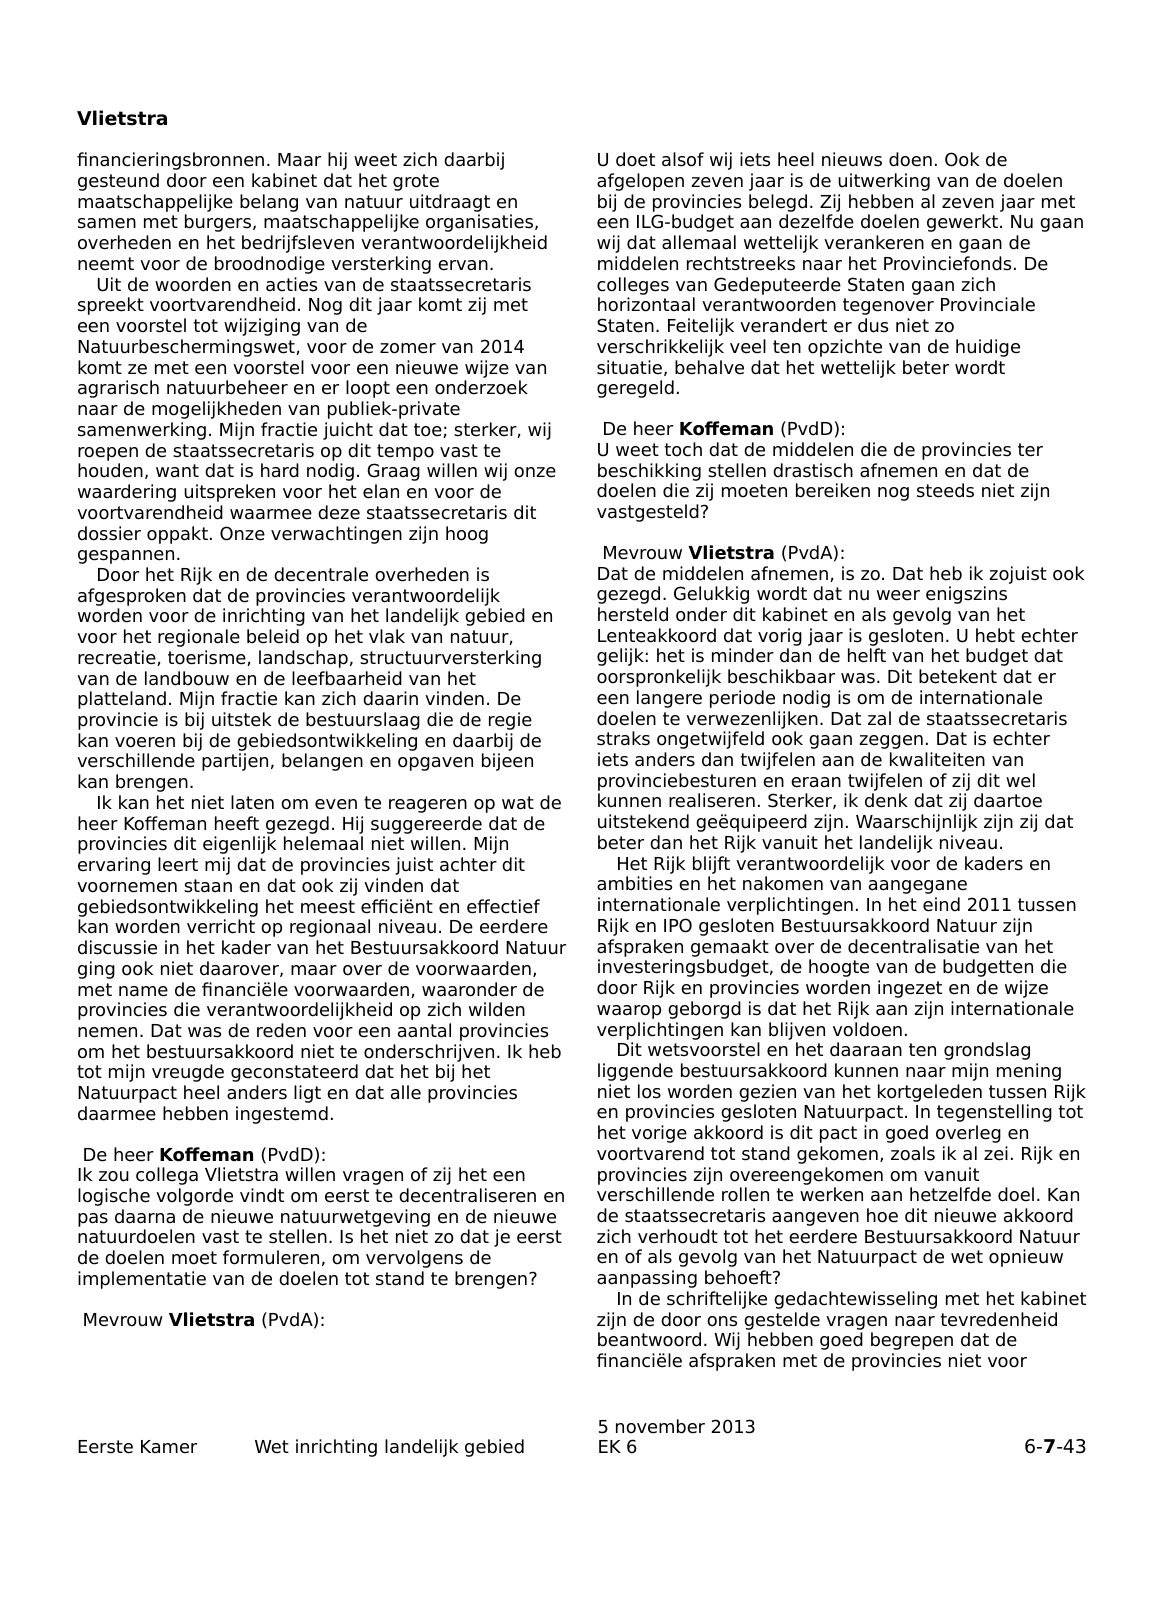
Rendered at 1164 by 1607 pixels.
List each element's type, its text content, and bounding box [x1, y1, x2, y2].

text De heer Koffeman (PvdD): [77, 1144, 567, 1165]
text Ik kan het niet laten om even te reageren op wat de heer Koffeman heeft gezegd. Hij suggereerde dat de provincies dit eigenlijk helemaal niet willen. Mijn ervaring leert mij dat de provincies juist achter dit voornemen staan en dat ook zij vinden dat gebiedsontwikkeling het meest efficiënt en effectief kan worden verricht op regionaal niveau. De eerdere discussie in het kader van het Bestuursakkoord Natuur ging ook niet daarover, maar over de voorwaarden, met name de financiële voorwaarden, waaronder de provincies die verantwoordelijkheid op zich wilden nemen. Dat was de reden voor een aantal provincies om het bestuursakkoord niet te onderschrijven. Ik heb tot mijn vreugde geconstateerd dat het bij het Natuurpact heel anders ligt en dat alle provincies daarmee hebben ingestemd. [77, 793, 567, 1124]
text Het Rijk blijft verantwoordelijk voor de kaders en ambities en het nakomen van aangegane internationale verplichtingen. In het eind 2011 tussen Rijk en IPO gesloten Bestuursakkoord Natuur zijn afspraken gemaakt over de decentralisatie van het investeringsbudget, de hoogte van de budgetten die door Rijk en provincies worden ingezet en de wijze waarop geborgd is dat het Rijk aan zijn internationale verplichtingen kan blijven voldoen. [596, 853, 1087, 1040]
text Mevrouw Vlietstra (PvdA): [77, 1309, 567, 1330]
text financieringsbronnen. Maar hij weet zich daarbij gesteund door een kabinet dat het grote maatschappelijke belang van natuur uitdraagt en samen met burgers, maatschappelijke organisaties, overheden en het bedrijfsleven verantwoordelijkheid neemt voor de broodnodige versterking ervan. [77, 150, 567, 274]
text U weet toch dat de middelen die de provincies ter beschikking stellen drastisch afnemen en dat de doelen die zij moeten bereiken nog steeds niet zijn vastgesteld? [596, 440, 1087, 523]
text In de schriftelijke gedachtewisseling met het kabinet zijn de door ons gestelde vragen naar tevredenheid beantwoord. Wij hebben goed begrepen dat de financiële afspraken met de provincies niet voor [596, 1289, 1087, 1372]
text Dit wetsvoorstel en het daaraan ten grondslag liggende bestuursakkoord kunnen naar mijn mening niet los worden gezien van het kortgeleden tussen Rijk en provincies gesloten Natuurpact. In tegenstelling tot het vorige akkoord is dit pact in goed overleg en voortvarend tot stand gekomen, zoals ik al zei. Rijk en provincies zijn overeengekomen om vanuit verschillende rollen te werken aan hetzelfde doel. Kan de staatssecretaris aangeven hoe dit nieuwe akkoord zich verhoudt tot het eerdere Bestuursakkoord Natuur en of als gevolg van het Natuurpact de wet opnieuw aanpassing behoeft? [596, 1040, 1087, 1289]
text Door het Rijk en de decentrale overheden is afgesproken dat de provincies verantwoordelijk worden voor de inrichting van het landelijk gebied en voor het regionale beleid op het vlak van natuur, recreatie, toerisme, landschap, structuurversterking van de landbouw en de leefbaarheid van het platteland. Mijn fractie kan zich daarin vinden. De provincie is bij uitstek de bestuurslaag die de regie kan voeren bij de gebiedsontwikkeling en daarbij de verschillende partijen, belangen en opgaven bijeen kan brengen. [77, 565, 567, 793]
text Uit de woorden en acties van de staatssecretaris spreekt voortvarendheid. Nog dit jaar komt zij met een voorstel tot wijziging van de Natuurbeschermingswet, voor de zomer van 2014 komt ze met een voorstel voor een nieuwe wijze van agrarisch natuurbeheer en er loopt een onderzoek naar de mogelijkheden van publiek-private samenwerking. Mijn fractie juicht dat toe; sterker, wij roepen de staatssecretaris op dit tempo vast te houden, want dat is hard nodig. Graag willen wij onze waardering uitspreken voor het elan en voor de voortvarendheid waarmee deze staatssecretaris dit dossier oppakt. Onze verwachtingen zijn hoog gespannen. [77, 274, 567, 565]
text Dat de middelen afnemen, is zo. Dat heb ik zojuist ook gezegd. Gelukkig wordt dat nu weer enigszins hersteld onder dit kabinet en als gevolg van het Lenteakkoord dat vorig jaar is gesloten. U hebt echter gelijk: het is minder dan de helft van het budget dat oorspronkelijk beschikbaar was. Dit betekent dat er een langere periode nodig is om de internationale doelen te verwezenlijken. Dat zal de staatssecretaris straks ongetwijfeld ook gaan zeggen. Dat is echter iets anders dan twijfelen aan de kwaliteiten van provinciebesturen en eraan twijfelen of zij dit wel kunnen realiseren. Sterker, ik denk dat zij daartoe uitstekend geëquipeerd zijn. Waarschijnlijk zijn zij dat beter dan het Rijk vanuit het landelijk niveau. [596, 563, 1087, 853]
text Ik zou collega Vlietstra willen vragen of zij het een logische volgorde vindt om eerst te decentraliseren en pas daarna de nieuwe natuurwetgeving en de nieuwe natuurdoelen vast te stellen. Is het niet zo dat je eerst de doelen moet formuleren, om vervolgens de implementatie van de doelen tot stand te brengen? [77, 1165, 567, 1289]
text U doet alsof wij iets heel nieuws doen. Ook de afgelopen zeven jaar is de uitwerking van de doelen bij de provincies belegd. Zij hebben al zeven jaar met een ILG-budget aan dezelfde doelen gewerkt. Nu gaan wij dat allemaal wettelijk verankeren en gaan de middelen rechtstreeks naar het Provinciefonds. De colleges van Gedeputeerde Staten gaan zich horizontaal verantwoorden tegenover Provinciale Staten. Feitelijk verandert er dus niet zo verschrikkelijk veel ten opzichte van de huidige situatie, behalve dat het wettelijk beter wordt geregeld. [596, 150, 1087, 399]
text Mevrouw Vlietstra (PvdA): [596, 543, 1087, 563]
text De heer Koffeman (PvdD): [596, 419, 1087, 440]
